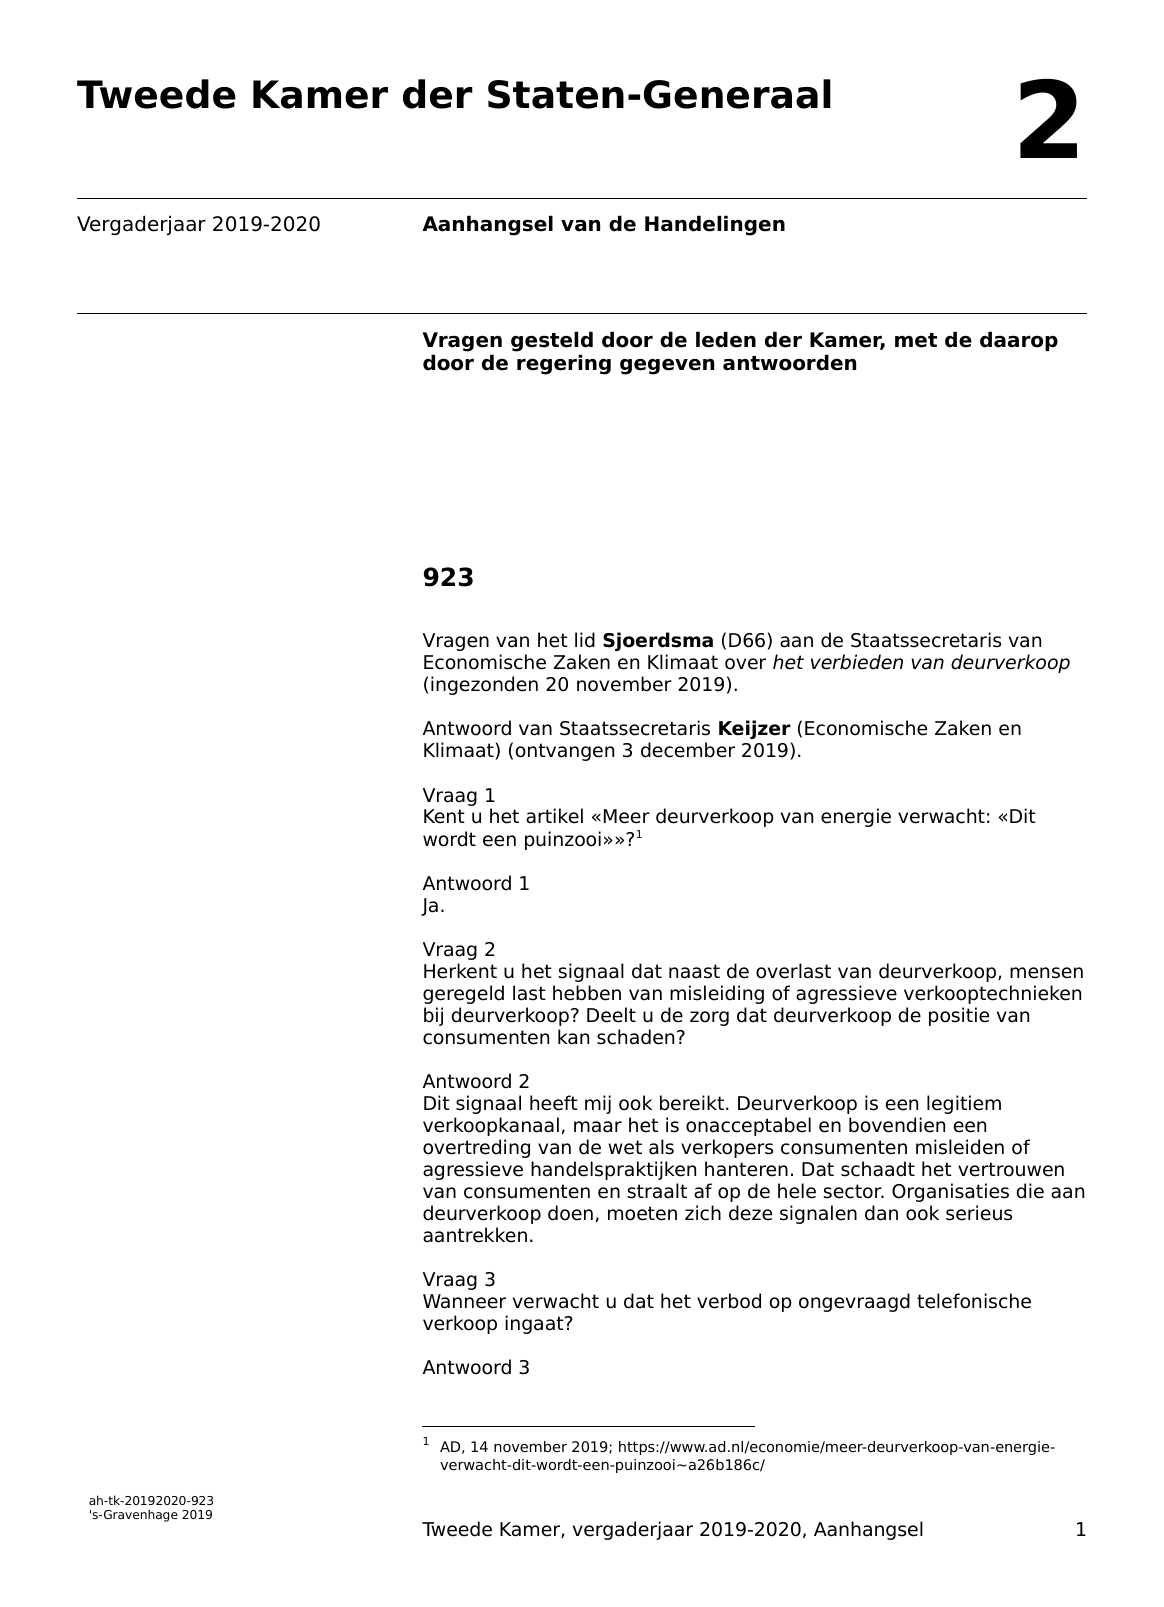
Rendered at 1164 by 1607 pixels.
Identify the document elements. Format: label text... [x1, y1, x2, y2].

text Dit signaal heeft mij ook bereikt. Deurverkoop is een legitiem verkoopkanaal, maar het is onacceptabel en bovendien een overtreding van de wet als verkopers consumenten misleiden of agressieve handelspraktijken hanteren. Dat schaadt het vertrouwen van consumenten en straalt af op de hele sector. Organisaties die aan deurverkoop doen, moeten zich deze signalen dan ook serieus aantrekken. [422, 1093, 1087, 1247]
text Herkent u het signaal dat naast de overlast van deurverkoop, mensen geregeld last hebben van misleiding of agressieve verkooptechnieken bij deurverkoop? Deelt u de zorg dat deurverkoop de positie van consumenten kan schaden? [422, 961, 1087, 1049]
text Antwoord 3 [422, 1357, 1087, 1379]
text Antwoord 1 [422, 873, 1087, 894]
text Vraag 1 [422, 784, 1087, 806]
table_header Tweede Kamer der Staten-Generaal [77, 59, 886, 198]
text AD, 14 november 2019; https://www.ad.nl/economie/meer-deurverkoop-van-energie-verwacht-dit-wordt-een-puinzooi~a26b186c/ [422, 1435, 1087, 1474]
table_cell [77, 314, 422, 375]
text Kent u het artikel «Meer deurverkoop van energie verwacht: «Dit wordt een puinzooi»»? [422, 806, 1087, 850]
text ah-tk-20192020-923 [88, 1494, 323, 1508]
text Vraag 2 [422, 939, 1087, 961]
text 's-Gravenhage 2019 [88, 1508, 323, 1522]
table_header 2 [886, 59, 1087, 198]
text Antwoord van Staatssecretaris Keijzer (Economische Zaken en Klimaat) (ontvangen 3 december 2019). [422, 718, 1087, 762]
table_cell Vergaderjaar 2019-2020 [77, 199, 422, 313]
text 923 [422, 563, 1087, 592]
text Vraag 3 [422, 1269, 1087, 1291]
text Vragen van het lid Sjoerdsma (D66) aan de Staatssecretaris van Economische Zaken en Klimaat over het verbieden van deurverkoop (ingezonden 20 november 2019). [422, 630, 1087, 696]
table_cell Vragen gesteld door de leden der Kamer, met de daarop door de regering gegeven antwoorden [422, 314, 1087, 375]
text Ja. [422, 894, 1087, 917]
text Antwoord 2 [422, 1071, 1087, 1093]
table_cell Aanhangsel van de Handelingen [422, 199, 1087, 313]
text Wanneer verwacht u dat het verbod op ongevraagd telefonische verkoop ingaat? [422, 1291, 1087, 1335]
